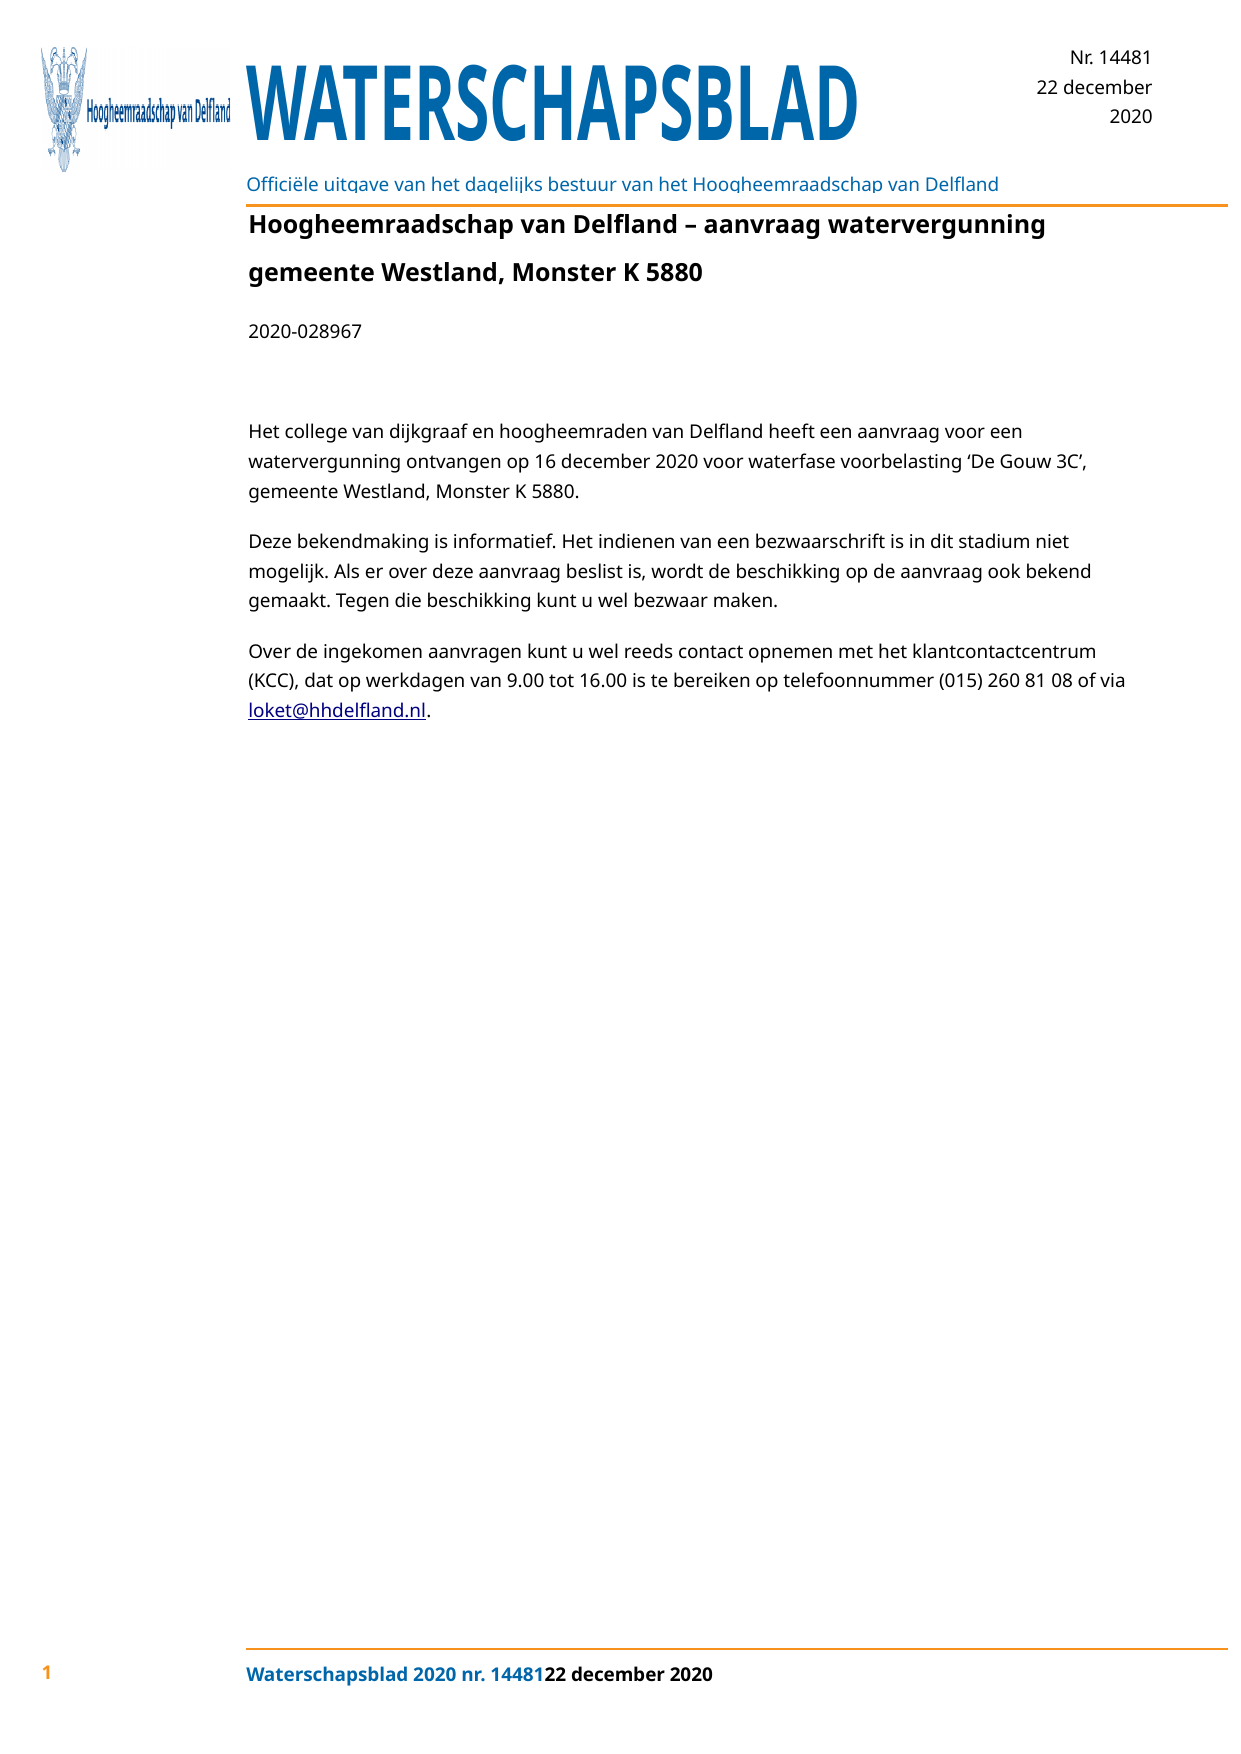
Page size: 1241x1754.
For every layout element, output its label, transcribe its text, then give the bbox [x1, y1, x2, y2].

text 2020-028967 [248, 318, 1152, 344]
text Het college van dijkgraaf en hoogheemraden van Delfland heeft een aanvraag voor een watervergunning ontvangen op 16 december 2020 voor waterfase voorbelasting ‘De Gouw 3C’, gemeente Westland, Monster K 5880. [248, 419, 1152, 504]
picture [41, 47, 231, 172]
text Deze bekendmaking is informatief. Het indienen van een bezwaarschrift is in dit stadium niet mogelijk. Als er over deze aanvraag beslist is, wordt de beschikking op de aanvraag ook bekend gemaakt. Tegen die beschikking kunt u wel bezwaar maken. [248, 528, 1152, 613]
text Over de ingekomen aanvragen kunt u wel reeds contact opnemen met het klantcontactcentrum (KCC), dat op werkdagen van 9.00 tot 16.00 is te bereiken op telefoonnummer (015) 260 81 08 of via loket@hhdelfland.nl. [248, 638, 1152, 723]
text Hoogheemraadschap van Delfland – aanvraag watervergunning gemeente Westland, Monster K 5880 [248, 207, 1152, 288]
